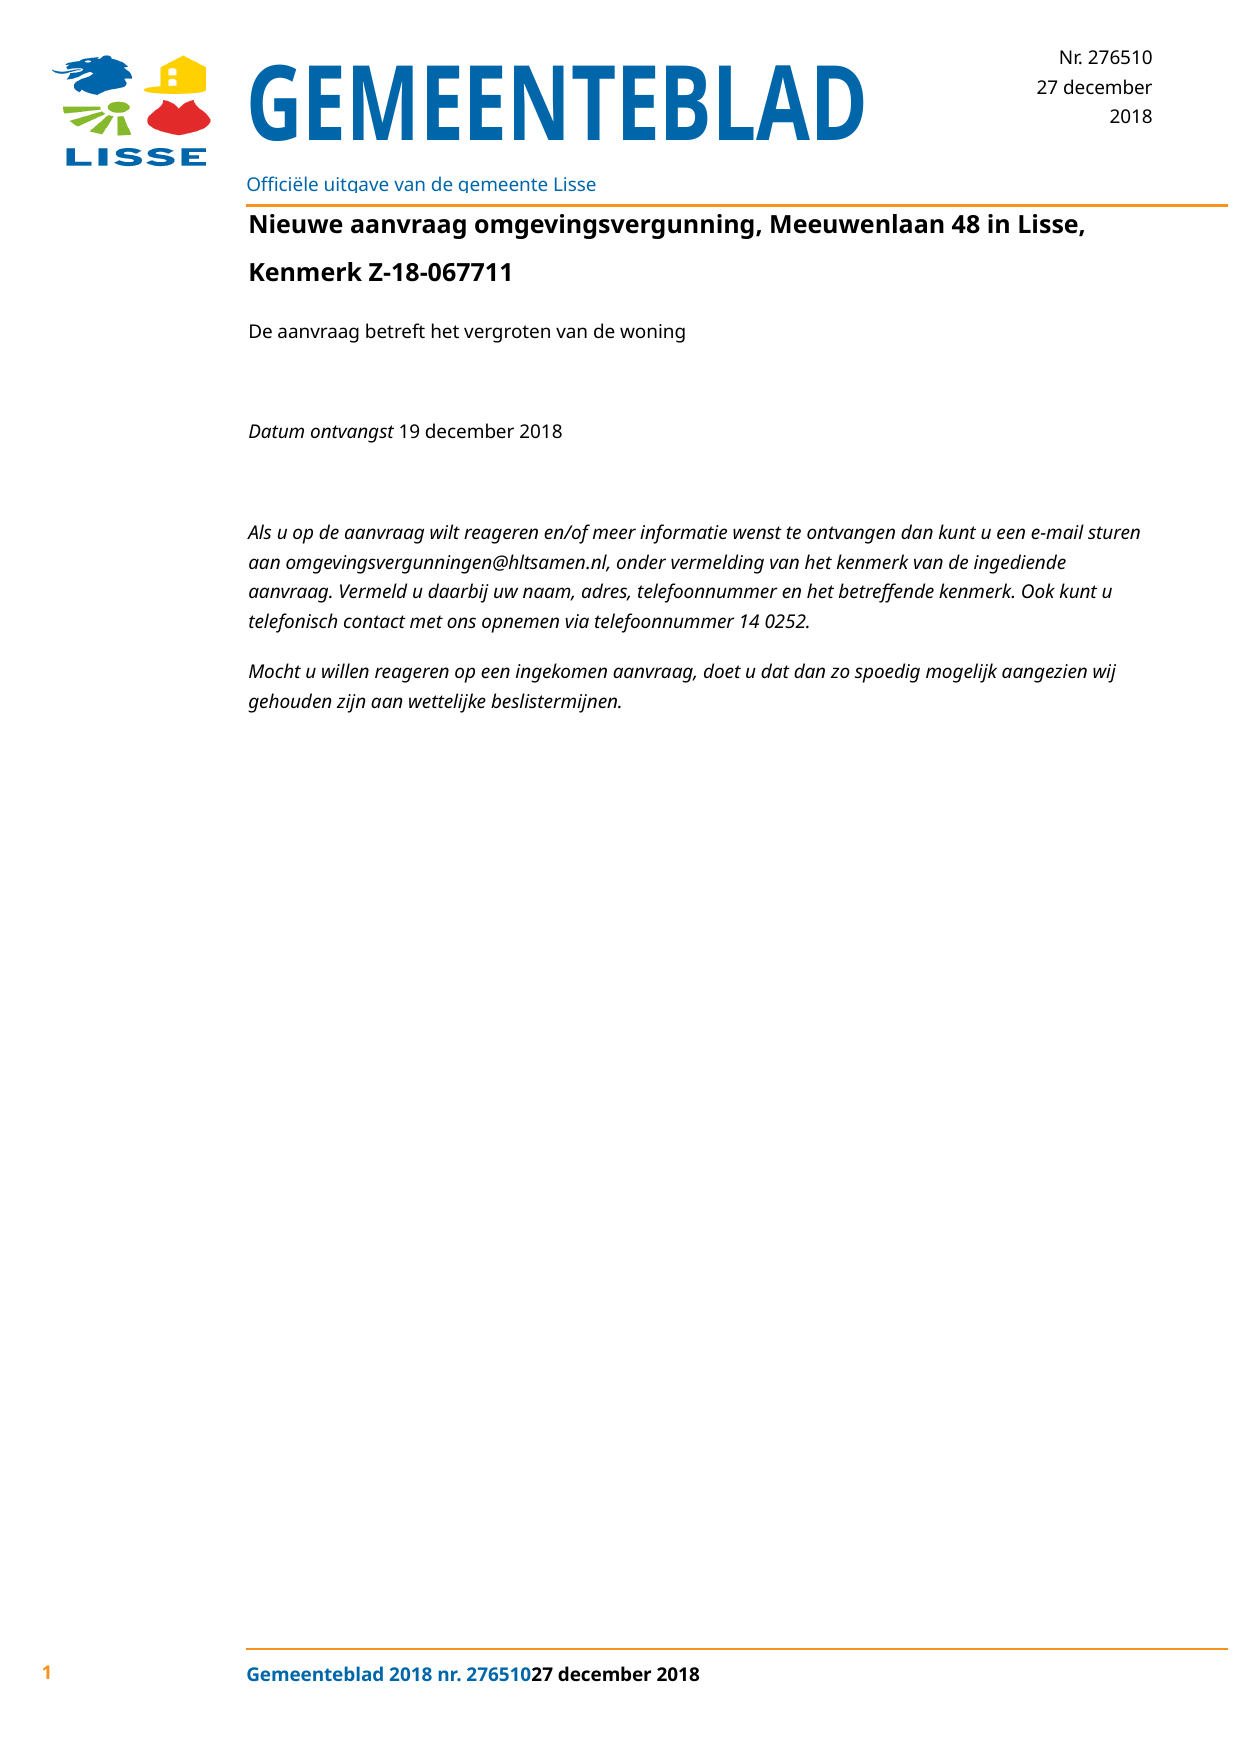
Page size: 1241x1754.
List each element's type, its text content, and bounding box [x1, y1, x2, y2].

text Datum ontvangst 19 december 2018 [248, 419, 1152, 444]
text De aanvraag betreft het vergroten van de woning [248, 318, 1152, 344]
text Als u op de aanvraag wilt reageren en/of meer informatie wenst te ontvangen dan kunt u een e-mail sturen aan omgevingsvergunningen@hltsamen.nl, onder vermelding van het kenmerk van de ingediende aanvraag. Vermeld u daarbij uw naam, adres, telefoonnummer en het betreffende kenmerk. Ook kunt u telefonisch contact met ons opnemen via telefoonnummer 14 0252. [248, 519, 1152, 634]
text Nieuwe aanvraag omgevingsvergunning, Meeuwenlaan 48 in Lisse, Kenmerk Z-18-067711 [248, 207, 1152, 288]
picture [41, 47, 231, 172]
text Mocht u willen reageren op een ingekomen aanvraag, doet u dat dan zo spoedig mogelijk aangezien wij gehouden zijn aan wettelijke beslistermijnen. [248, 659, 1152, 714]
